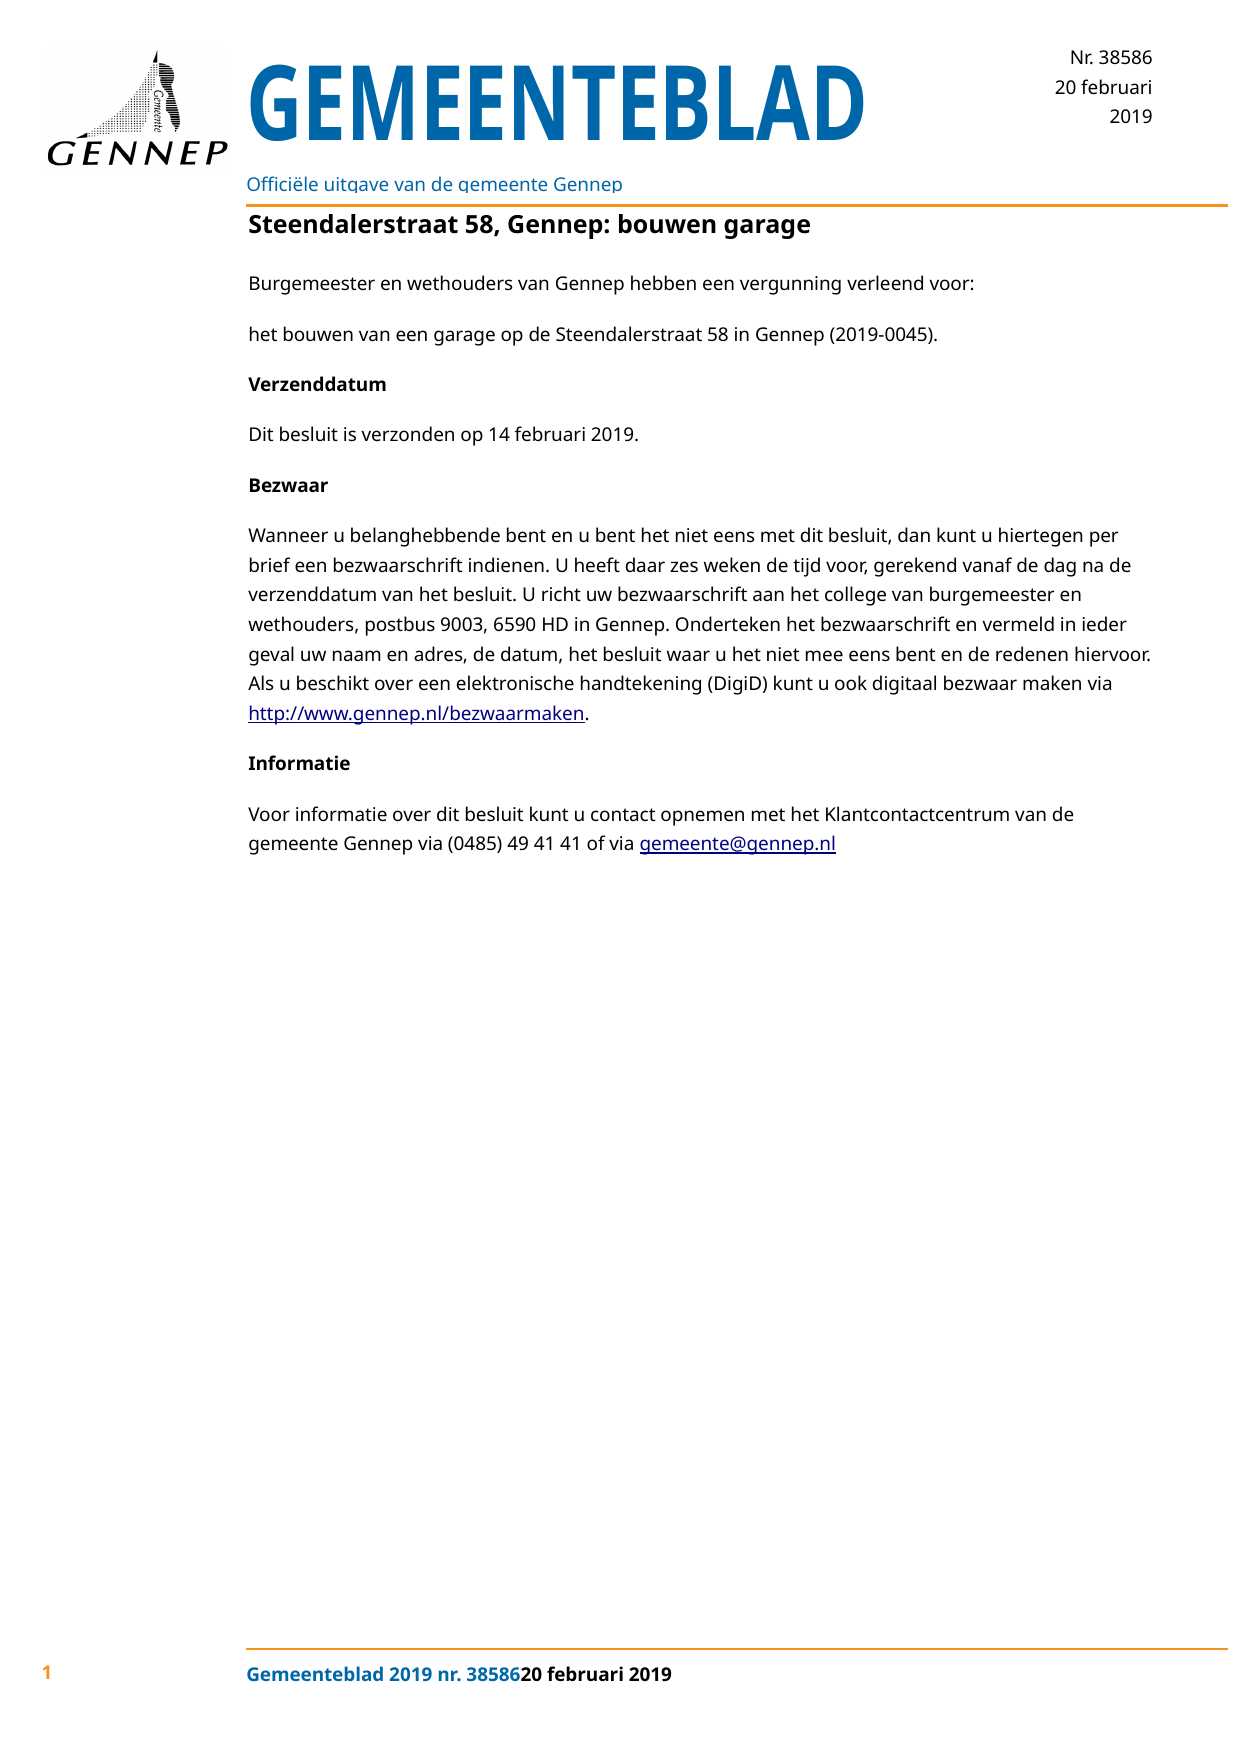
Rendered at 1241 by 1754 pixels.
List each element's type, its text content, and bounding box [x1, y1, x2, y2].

text Steendalerstraat 58, Gennep: bouwen garage [248, 207, 1152, 241]
text Bezwaar [248, 472, 1152, 498]
text het bouwen van een garage op de Steendalerstraat 58 in Gennep (2019-0045). [248, 321, 1152, 346]
picture [41, 47, 231, 172]
text Wanneer u belanghebbende bent en u bent het niet eens met dit besluit, dan kunt u hiertegen per brief een bezwaarschrift indienen. U heeft daar zes weken de tijd voor, gerekend vanaf de dag na de verzenddatum van het besluit. U richt uw bezwaarschrift aan het college van burgemeester en wethouders, postbus 9003, 6590 HD in Gennep. Onderteken het bezwaarschrift en vermeld in ieder geval uw naam en adres, de datum, het besluit waar u het niet mee eens bent en de redenen hiervoor. Als u beschikt over een elektronische handtekening (DigiD) kunt u ook digitaal bezwaar maken via http://www.gennep.nl/bezwaarmaken. [248, 522, 1152, 726]
text Informatie [248, 750, 1152, 776]
text Burgemeester en wethouders van Gennep hebben een vergunning verleend voor: [248, 270, 1152, 296]
text Voor informatie over dit besluit kunt u contact opnemen met het Klantcontactcentrum van de gemeente Gennep via (0485) 49 41 41 of via gemeente@gennep.nl [248, 801, 1152, 856]
text Verzenddatum [248, 371, 1152, 397]
text Dit besluit is verzonden op 14 februari 2019. [248, 422, 1152, 447]
